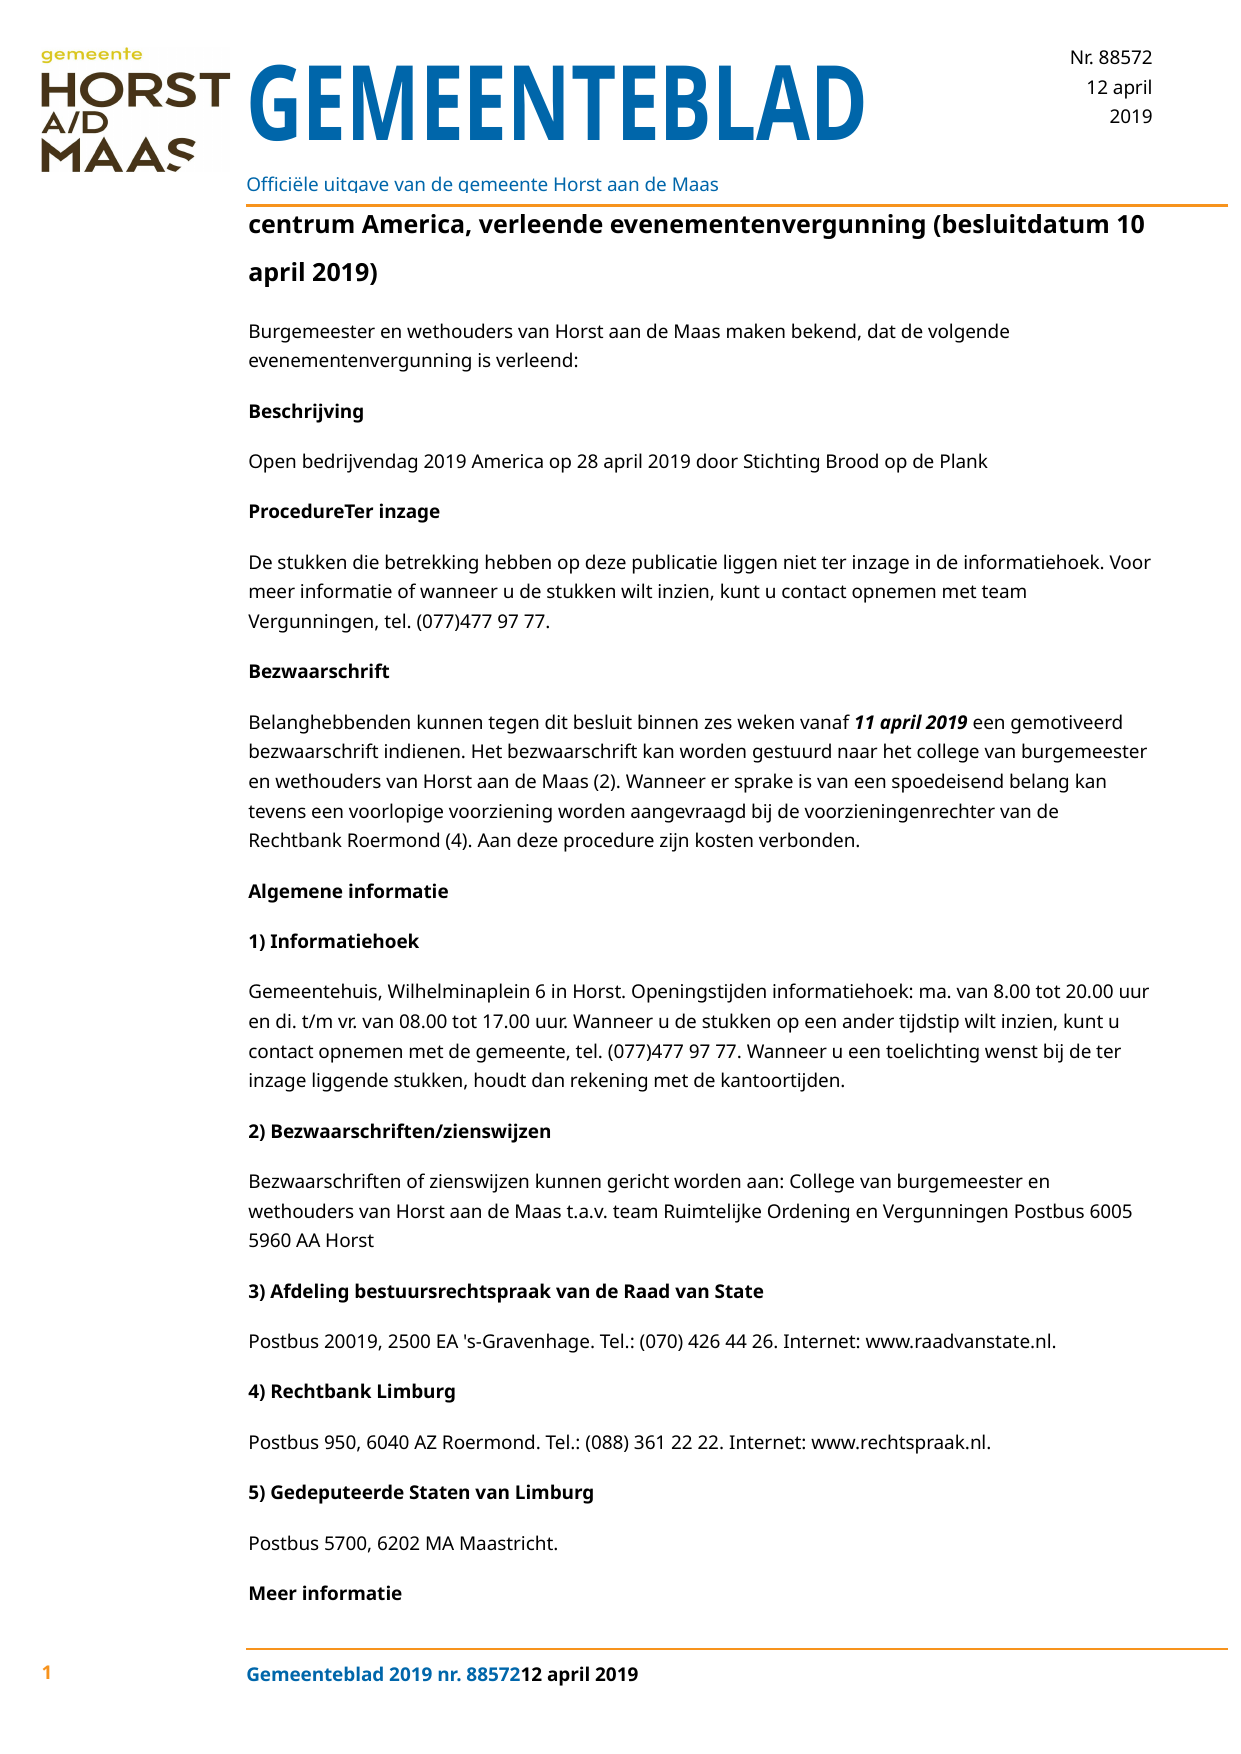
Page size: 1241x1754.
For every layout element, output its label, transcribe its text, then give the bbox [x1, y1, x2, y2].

text 3) Afdeling bestuursrechtspraak van de Raad van State [248, 1278, 1152, 1304]
text De stukken die betrekking hebben op deze publicatie liggen niet ter inzage in de informatiehoek. Voor meer informatie of wanneer u de stukken wilt inzien, kunt u contact opnemen met team Vergunningen, tel. (077)477 97 77. [248, 549, 1152, 634]
text 2) Bezwaarschriften/zienswijzen [248, 1118, 1152, 1144]
text 1) Informatiehoek [248, 928, 1152, 954]
text 5) Gedeputeerde Staten van Limburg [248, 1479, 1152, 1505]
text Bezwaarschriften of zienswijzen kunnen gericht worden aan: College van burgemeester en wethouders van Horst aan de Maas t.a.v. team Ruimtelijke Ordening en Vergunningen Postbus 6005 5960 AA Horst [248, 1168, 1152, 1253]
text Postbus 950, 6040 AZ Roermond. Tel.: (088) 361 22 22. Internet: www.rechtspraak.nl. [248, 1429, 1152, 1455]
text Belanghebbenden kunnen tegen dit besluit binnen zes weken vanaf 11 april 2019 een gemotiveerd bezwaarschrift indienen. Het bezwaarschrift kan worden gestuurd naar het college van burgemeester en wethouders van Horst aan de Maas (2). Wanneer er sprake is van een spoedeisend belang kan tevens een voorlopige voorziening worden aangevraagd bij de voorzieningenrechter van de Rechtbank Roermond (4). Aan deze procedure zijn kosten verbonden. [248, 709, 1152, 853]
text ProcedureTer inzage [248, 499, 1152, 524]
text Postbus 20019, 2500 EA 's-Gravenhage. Tel.: (070) 426 44 26. Internet: www.raadvanstate.nl. [248, 1328, 1152, 1354]
text Postbus 5700, 6202 MA Maastricht. [248, 1530, 1152, 1556]
picture [41, 47, 231, 172]
text Burgemeester en wethouders van Horst aan de Maas maken bekend, dat de volgende evenementenvergunning is verleend: [248, 318, 1152, 373]
text Gemeentehuis, Wilhelminaplein 6 in Horst. Openingstijden informatiehoek: ma. van 8.00 tot 20.00 uur en di. t/m vr. van 08.00 tot 17.00 uur. Wanneer u de stukken op een ander tijdstip wilt inzien, kunt u contact opnemen met de gemeente, tel. (077)477 97 77. Wanneer u een toelichting wenst bij de ter inzage liggende stukken, houdt dan rekening met de kantoortijden. [248, 979, 1152, 1093]
text Algemene informatie [248, 878, 1152, 904]
text Bezwaarschrift [248, 659, 1152, 684]
text Beschrijving [248, 398, 1152, 424]
text Meer informatie [248, 1580, 1152, 1606]
text centrum America, verleende evenementenvergunning (besluitdatum 10 april 2019) [248, 207, 1152, 288]
text Open bedrijvendag 2019 America op 28 april 2019 door Stichting Brood op de Plank [248, 448, 1152, 474]
text 4) Rechtbank Limburg [248, 1379, 1152, 1404]
